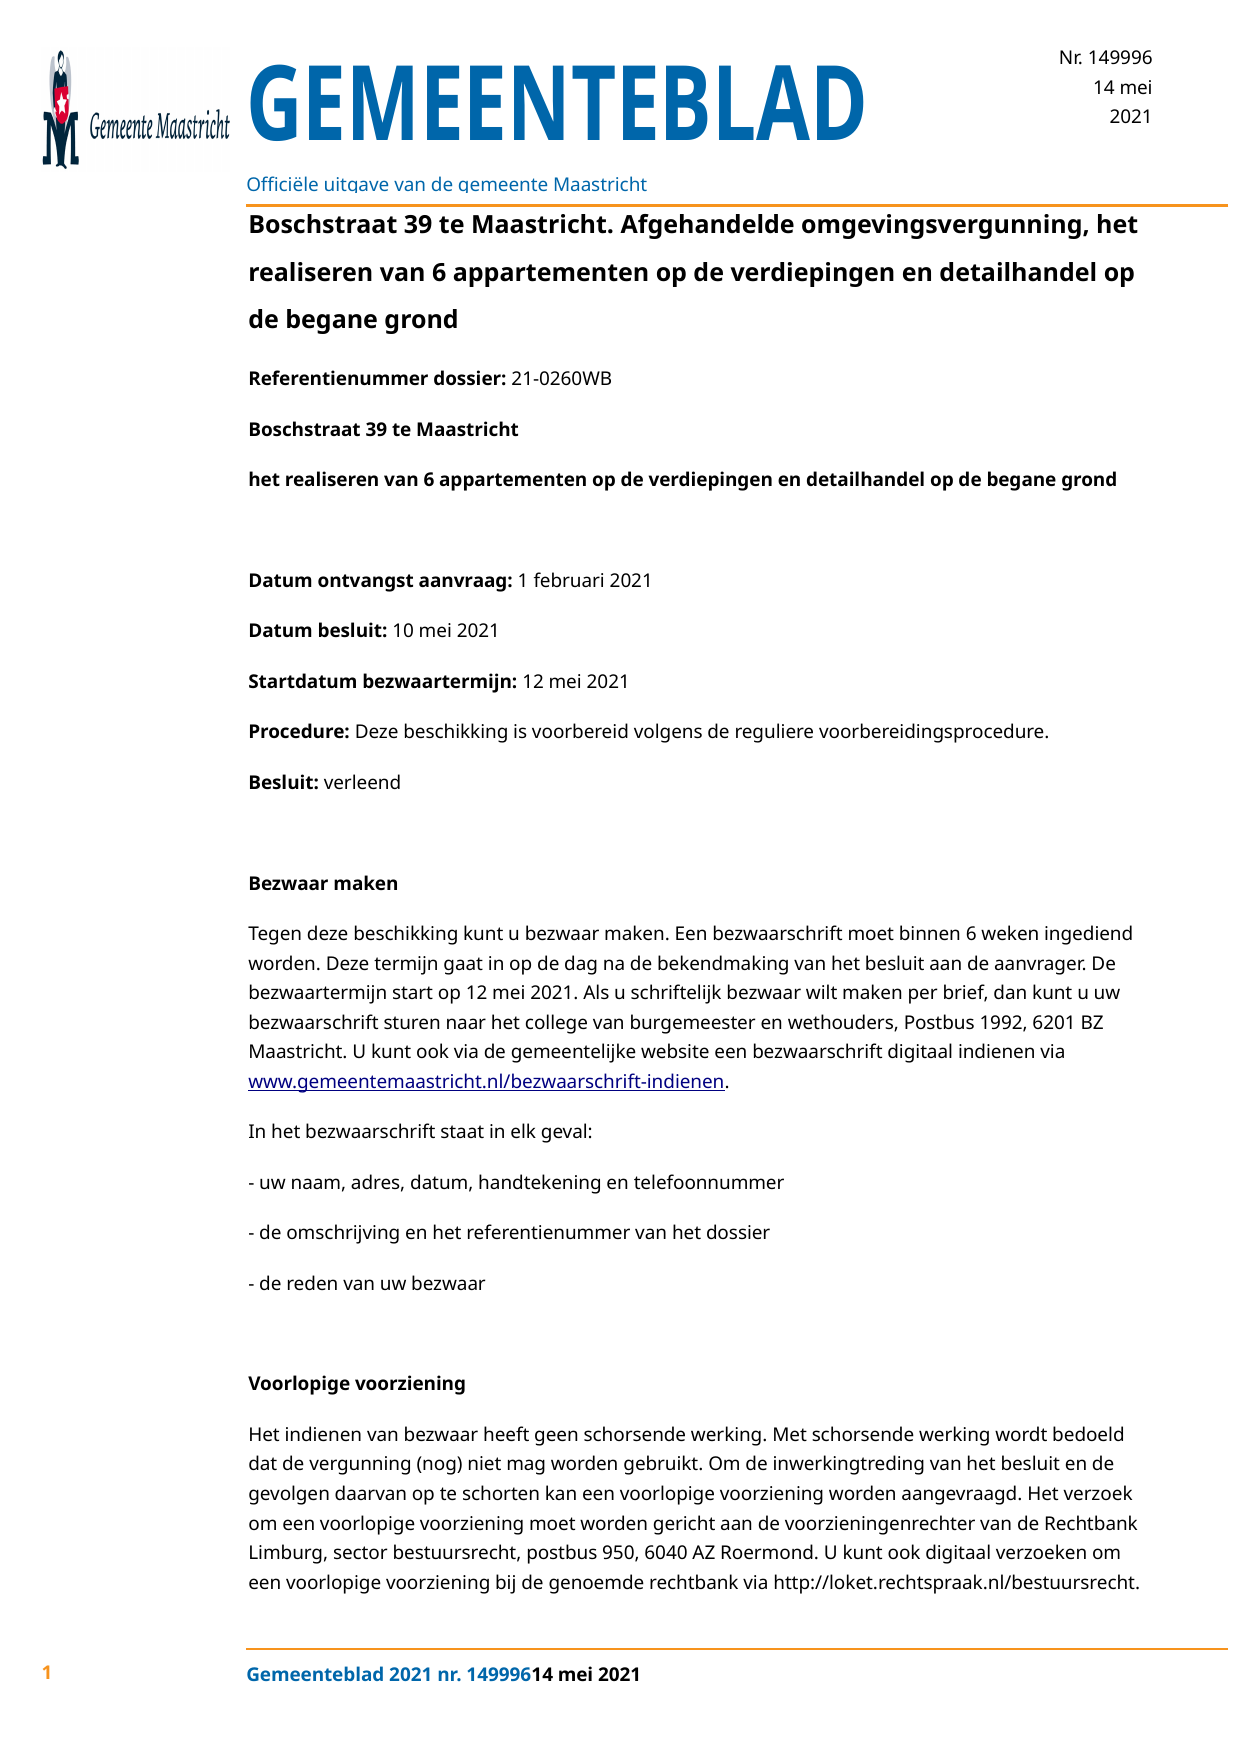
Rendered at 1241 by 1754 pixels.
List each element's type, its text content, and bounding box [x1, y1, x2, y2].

text - uw naam, adres, datum, handtekening en telefoonnummer [248, 1169, 1152, 1194]
text - de reden van uw bezwaar [248, 1270, 1152, 1295]
text Referentienummer dossier: 21-0260WB [248, 366, 1152, 391]
text Voorlopige voorziening [248, 1371, 1152, 1396]
text Startdatum bezwaartermijn: 12 mei 2021 [248, 668, 1152, 694]
text Het indienen van bezwaar heeft geen schorsende werking. Met schorsende werking wordt bedoeld dat de vergunning (nog) niet mag worden gebruikt. Om de inwerkingtreding van het besluit en de gevolgen daarvan op te schorten kan een voorlopige voorziening worden aangevraagd. Het verzoek om een voorlopige voorziening moet worden gericht aan de voorzieningenrechter van de Rechtbank Limburg, sector bestuursrecht, postbus 950, 6040 AZ Roermond. U kunt ook digitaal verzoeken om een voorlopige voorziening bij de genoemde rechtbank via http://loket.rechtspraak.nl/bestuursrecht. [248, 1421, 1152, 1594]
text - de omschrijving en het referentienummer van het dossier [248, 1219, 1152, 1245]
text Boschstraat 39 te Maastricht [248, 416, 1152, 442]
text Procedure: Deze beschikking is voorbereid volgens de reguliere voorbereidingsprocedure. [248, 718, 1152, 744]
text het realiseren van 6 appartementen op de verdiepingen en detailhandel op de begane grond [248, 466, 1152, 492]
picture [41, 47, 231, 172]
text Bezwaar maken [248, 870, 1152, 895]
text Datum ontvangst aanvraag: 1 februari 2021 [248, 567, 1152, 593]
text Boschstraat 39 te Maastricht. Afgehandelde omgevingsvergunning, het realiseren van 6 appartementen op de verdiepingen en detailhandel op de begane grond [248, 207, 1152, 336]
text Besluit: verleend [248, 769, 1152, 794]
text Tegen deze beschikking kunt u bezwaar maken. Een bezwaarschrift moet binnen 6 weken ingediend worden. Deze termijn gaat in op de dag na de bekendmaking van het besluit aan de aanvrager. De bezwaartermijn start op 12 mei 2021. Als u schriftelijk bezwaar wilt maken per brief, dan kunt u uw bezwaarschrift sturen naar het college van burgemeester en wethouders, Postbus 1992, 6201 BZ Maastricht. U kunt ook via de gemeentelijke website een bezwaarschrift digitaal indienen via www.gemeentemaastricht.nl/bezwaarschrift-indienen. [248, 920, 1152, 1094]
text Datum besluit: 10 mei 2021 [248, 618, 1152, 643]
text In het bezwaarschrift staat in elk geval: [248, 1118, 1152, 1144]
